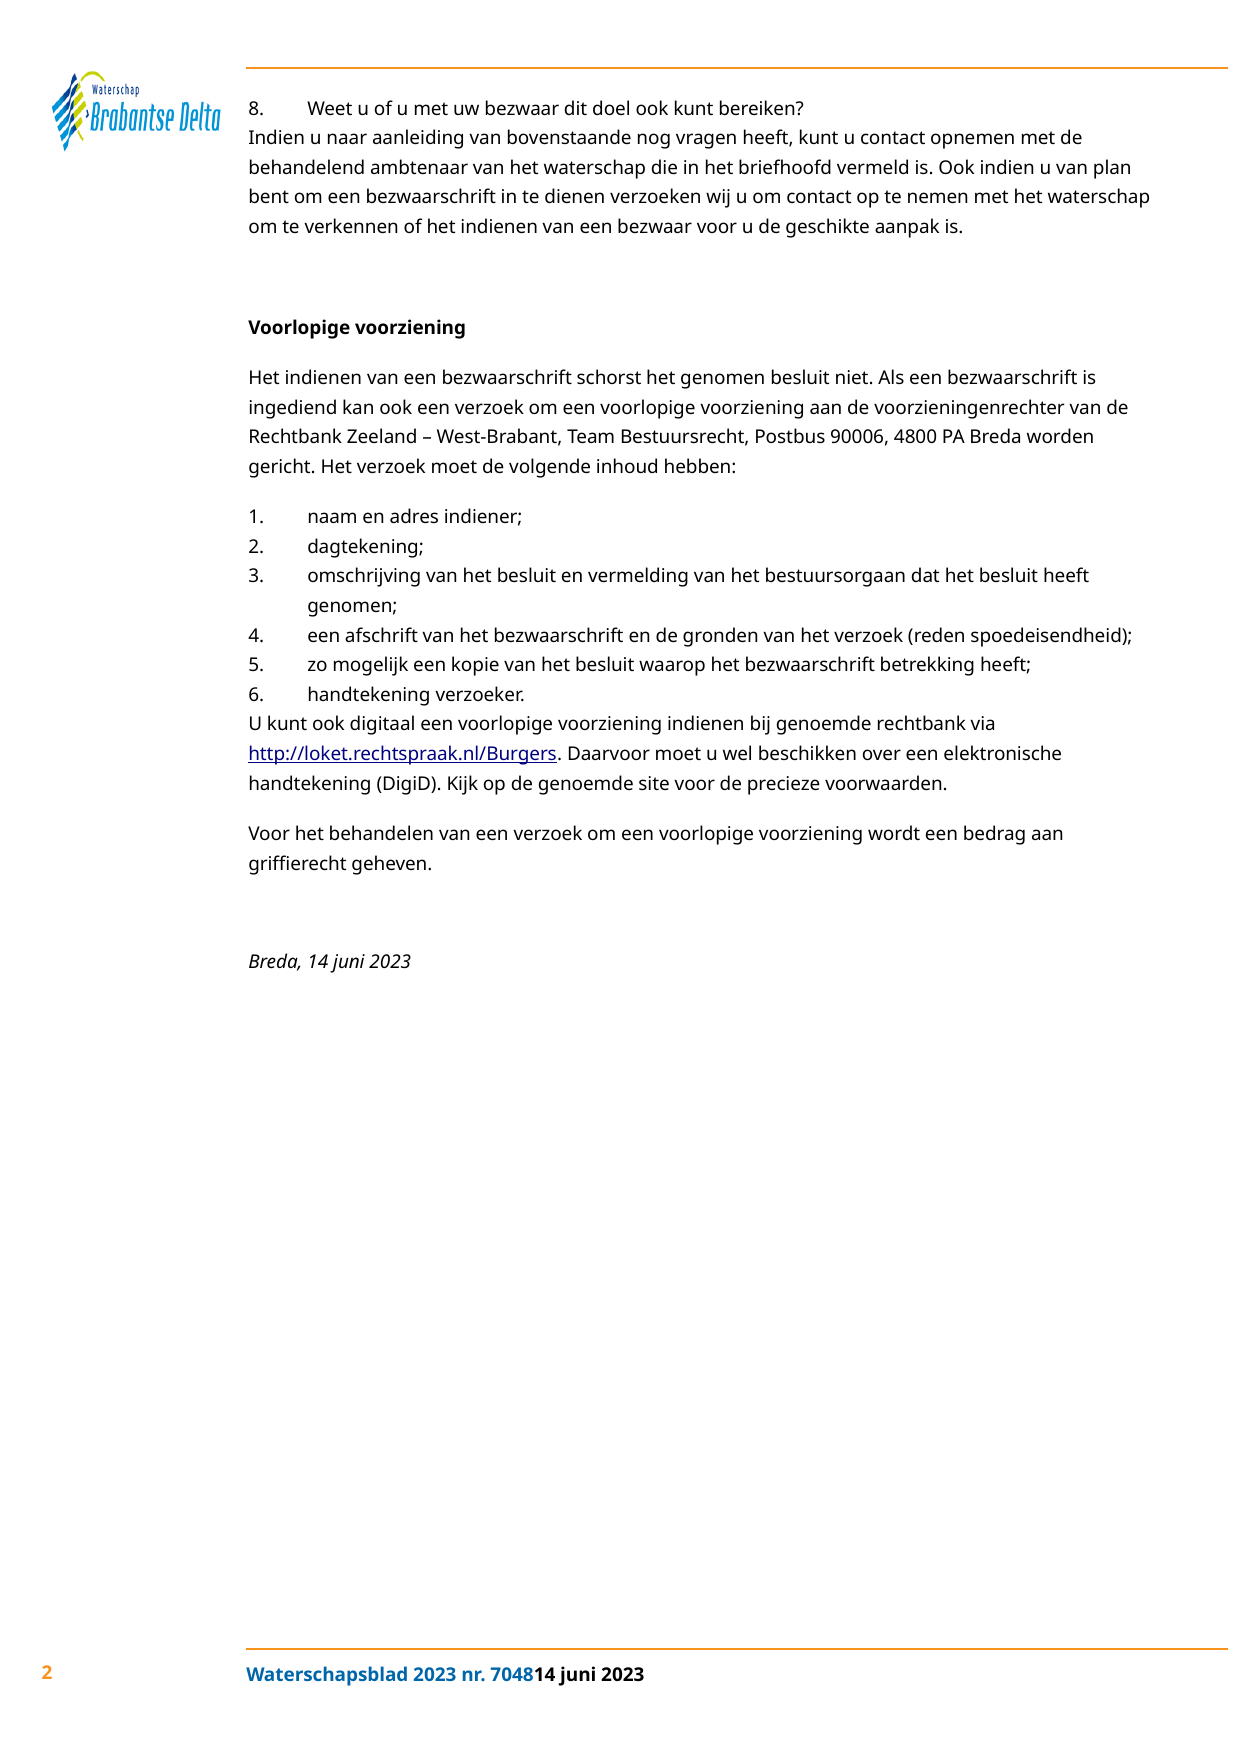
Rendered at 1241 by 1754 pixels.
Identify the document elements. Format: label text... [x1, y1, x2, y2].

text Breda, 14 juni 2023 [248, 948, 1152, 974]
list dagtekening; [248, 533, 1152, 559]
list een afschrift van het bezwaarschrift en de gronden van het verzoek (reden spoedeisendheid); [248, 622, 1152, 648]
list Weet u of u met uw bezwaar dit doel ook kunt bereiken? [248, 95, 1152, 121]
text U kunt ook digitaal een voorlopige voorziening indienen bij genoemde rechtbank via http://loket.rechtspraak.nl/Burgers. Daarvoor moet u wel beschikken over een elektronische handtekening (DigiD). Kijk op de genoemde site voor de precieze voorwaarden. [248, 711, 1152, 796]
picture [41, 47, 231, 172]
text Indien u naar aanleiding van bovenstaande nog vragen heeft, kunt u contact opnemen met de behandelend ambtenaar van het waterschap die in het briefhoofd vermeld is. Ook indien u van plan bent om een bezwaarschrift in te dienen verzoeken wij u om contact op te nemen met het waterschap om te verkennen of het indienen van een bezwaar voor u de geschikte aanpak is. [248, 124, 1152, 239]
list handtekening verzoeker. [248, 681, 1152, 707]
text Het indienen van een bezwaarschrift schorst het genomen besluit niet. Als een bezwaarschrift is ingediend kan ook een verzoek om een voorlopige voorziening aan de voorzieningenrechter van de Rechtbank Zeeland – West-Brabant, Team Bestuursrecht, Postbus 90006, 4800 PA Breda worden gericht. Het verzoek moet de volgende inhoud hebben: [248, 364, 1152, 479]
list omschrijving van het besluit en vermelding van het bestuursorgaan dat het besluit heeft genomen; [248, 563, 1152, 618]
text Voorlopige voorziening [248, 314, 1152, 340]
list zo mogelijk een kopie van het besluit waarop het bezwaarschrift betrekking heeft; [248, 651, 1152, 677]
text Voor het behandelen van een verzoek om een voorlopige voorziening wordt een bedrag aan griffierecht geheven. [248, 820, 1152, 876]
list naam en adres indiener; [248, 503, 1152, 529]
